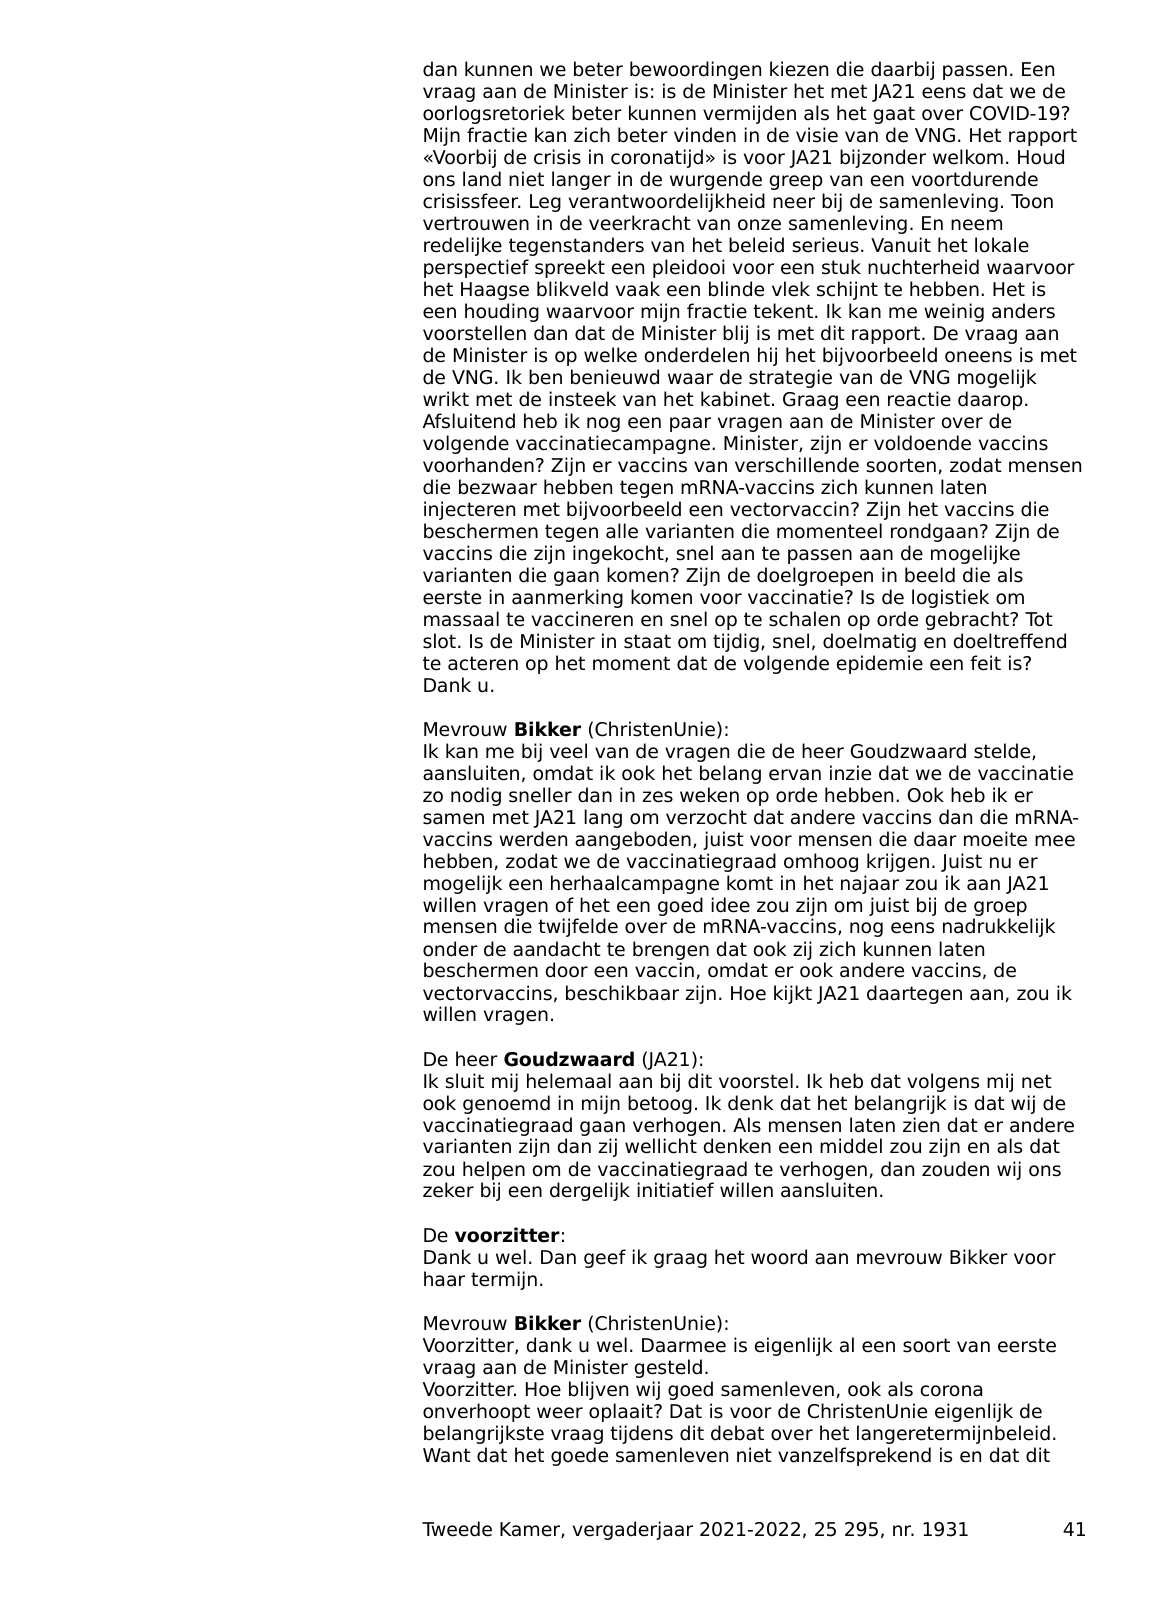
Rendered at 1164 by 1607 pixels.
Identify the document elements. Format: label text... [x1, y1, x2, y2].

text Ik kan me bij veel van de vragen die de heer Goudzwaard stelde, aansluiten, omdat ik ook het belang ervan inzie dat we de vaccinatie zo nodig sneller dan in zes weken op orde hebben. Ook heb ik er samen met JA21 lang om verzocht dat andere vaccins dan die mRNA-vaccins werden aangeboden, juist voor mensen die daar moeite mee hebben, zodat we de vaccinatiegraad omhoog krijgen. Juist nu er mogelijk een herhaalcampagne komt in het najaar zou ik aan JA21 willen vragen of het een goed idee zou zijn om juist bij de groep mensen die twijfelde over de mRNA-vaccins, nog eens nadrukkelijk onder de aandacht te brengen dat ook zij zich kunnen laten beschermen door een vaccin, omdat er ook andere vaccins, de vectorvaccins, beschikbaar zijn. Hoe kijkt JA21 daartegen aan, zou ik willen vragen. [422, 741, 1087, 1026]
text Ik sluit mij helemaal aan bij dit voorstel. Ik heb dat volgens mij net ook genoemd in mijn betoog. Ik denk dat het belangrijk is dat wij de vaccinatiegraad gaan verhogen. Als mensen laten zien dat er andere varianten zijn dan zij wellicht denken een middel zou zijn en als dat zou helpen om de vaccinatiegraad te verhogen, dan zouden wij ons zeker bij een dergelijk initiatief willen aansluiten. [422, 1071, 1087, 1202]
text dan kunnen we beter bewoordingen kiezen die daarbij passen. Een vraag aan de Minister is: is de Minister het met JA21 eens dat we de oorlogsretoriek beter kunnen vermijden als het gaat over COVID-19? [422, 59, 1087, 125]
text Voorzitter. Hoe blijven wij goed samenleven, ook als corona onverhoopt weer oplaait? Dat is voor de ChristenUnie eigenlijk de belangrijkste vraag tijdens dit debat over het langeretermijnbeleid. Want dat het goede samenleven niet vanzelfsprekend is en dat dit [422, 1379, 1087, 1467]
text De heer Goudzwaard (JA21): [422, 1048, 1087, 1071]
text Mevrouw Bikker (ChristenUnie): [422, 1313, 1087, 1335]
text Dank u. [422, 674, 1087, 696]
text Mevrouw Bikker (ChristenUnie): [422, 719, 1087, 741]
text Voorzitter, dank u wel. Daarmee is eigenlijk al een soort van eerste vraag aan de Minister gesteld. [422, 1335, 1087, 1379]
text Dank u wel. Dan geef ik graag het woord aan mevrouw Bikker voor haar termijn. [422, 1247, 1087, 1291]
text Afsluitend heb ik nog een paar vragen aan de Minister over de volgende vaccinatiecampagne. Minister, zijn er voldoende vaccins voorhanden? Zijn er vaccins van verschillende soorten, zodat mensen die bezwaar hebben tegen mRNA-vaccins zich kunnen laten injecteren met bijvoorbeeld een vectorvaccin? Zijn het vaccins die beschermen tegen alle varianten die momenteel rondgaan? Zijn de vaccins die zijn ingekocht, snel aan te passen aan de mogelijke varianten die gaan komen? Zijn de doelgroepen in beeld die als eerste in aanmerking komen voor vaccinatie? Is de logistiek om massaal te vaccineren en snel op te schalen op orde gebracht? Tot slot. Is de Minister in staat om tijdig, snel, doelmatig en doeltreffend te acteren op het moment dat de volgende epidemie een feit is? [422, 411, 1087, 674]
text Mijn fractie kan zich beter vinden in de visie van de VNG. Het rapport «Voorbij de crisis in coronatijd» is voor JA21 bijzonder welkom. Houd ons land niet langer in de wurgende greep van een voortdurende crisissfeer. Leg verantwoordelijkheid neer bij de samenleving. Toon vertrouwen in de veerkracht van onze samenleving. En neem redelijke tegenstanders van het beleid serieus. Vanuit het lokale perspectief spreekt een pleidooi voor een stuk nuchterheid waarvoor het Haagse blikveld vaak een blinde vlek schijnt te hebben. Het is een houding waarvoor mijn fractie tekent. Ik kan me weinig anders voorstellen dan dat de Minister blij is met dit rapport. De vraag aan de Minister is op welke onderdelen hij het bijvoorbeeld oneens is met de VNG. Ik ben benieuwd waar de strategie van de VNG mogelijk wrikt met de insteek van het kabinet. Graag een reactie daarop. [422, 125, 1087, 411]
text De voorzitter: [422, 1224, 1087, 1247]
